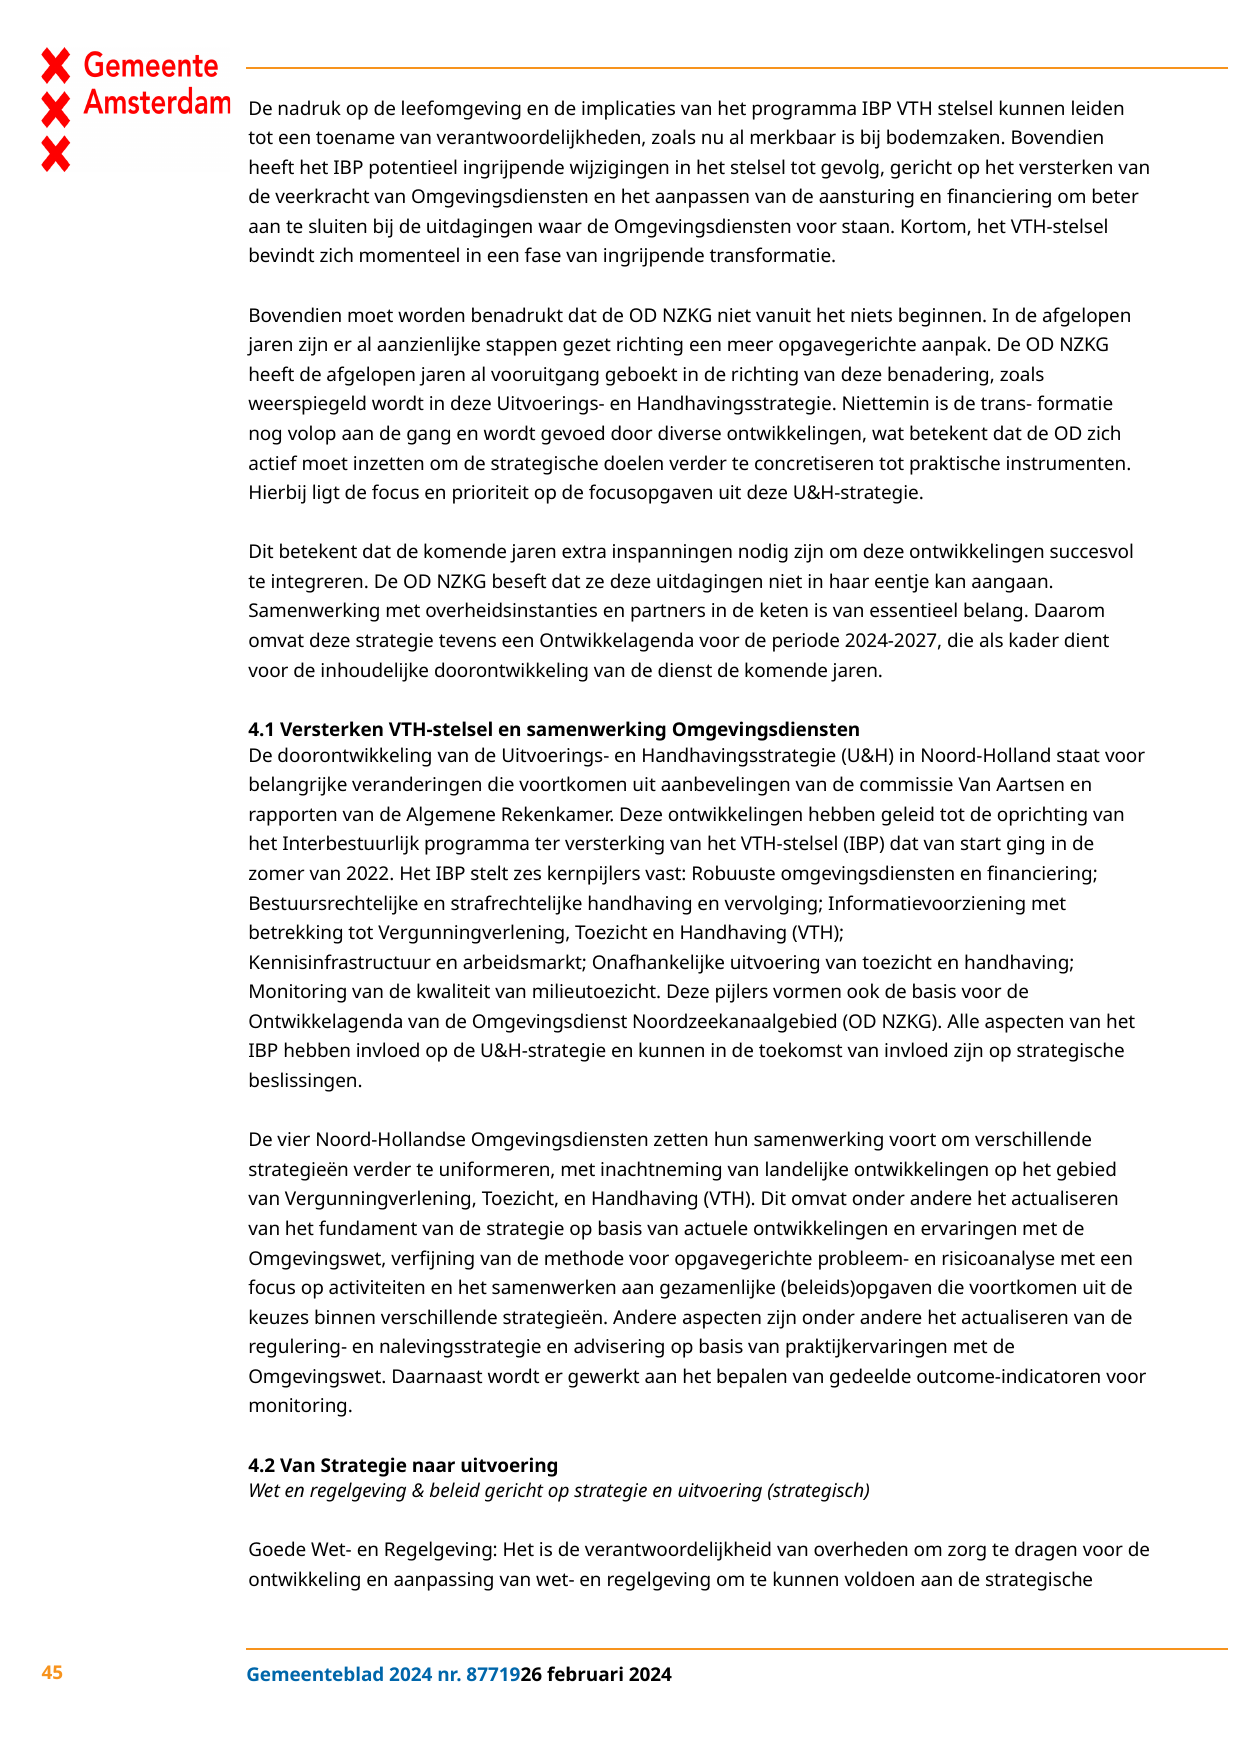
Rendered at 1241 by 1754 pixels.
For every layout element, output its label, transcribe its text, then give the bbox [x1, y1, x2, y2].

text 4.1 Versterken VTH-stelsel en samenwerking Omgevingsdiensten [248, 716, 1152, 742]
picture [41, 47, 231, 172]
text 4.2 Van Strategie naar uitvoering [248, 1452, 1152, 1477]
text De nadruk op de leefomgeving en de implicaties van het programma IBP VTH stelsel kunnen leiden tot een toename van verantwoordelijkheden, zoals nu al merkbaar is bij bodemzaken. Bovendien heeft het IBP potentieel ingrijpende wijzigingen in het stelsel tot gevolg, gericht op het versterken van de veerkracht van Omgevingsdiensten en het aanpassen van de aansturing en financiering om beter aan te sluiten bij de uitdagingen waar de Omgevingsdiensten voor staan. Kortom, het VTH-stelsel bevindt zich momenteel in een fase van ingrijpende transformatie. [248, 95, 1152, 268]
text De doorontwikkeling van de Uitvoerings- en Handhavingsstrategie (U&H) in Noord-Holland staat voor belangrijke veranderingen die voortkomen uit aanbevelingen van de commissie Van Aartsen en rapporten van de Algemene Rekenkamer. Deze ontwikkelingen hebben geleid tot de oprichting van het Interbestuurlijk programma ter versterking van het VTH-stelsel (IBP) dat van start ging in de zomer van 2022. Het IBP stelt zes kernpijlers vast: Robuuste omgevingsdiensten en financiering; Bestuursrechtelijke en strafrechtelijke handhaving en vervolging; Informatievoorziening met betrekking tot Vergunningverlening, Toezicht en Handhaving (VTH); [248, 742, 1152, 945]
text Bovendien moet worden benadrukt dat de OD NZKG niet vanuit het niets beginnen. In de afgelopen jaren zijn er al aanzienlijke stappen gezet richting een meer opgavegerichte aanpak. De OD NZKG heeft de afgelopen jaren al vooruitgang geboekt in de richting van deze benadering, zoals weerspiegeld wordt in deze Uitvoerings- en Handhavingsstrategie. Niettemin is de trans- formatie nog volop aan de gang en wordt gevoed door diverse ontwikkelingen, wat betekent dat de OD zich actief moet inzetten om de strategische doelen verder te concretiseren tot praktische instrumenten. Hierbij ligt de focus en prioriteit op de focusopgaven uit deze U&H-strategie. [248, 302, 1152, 505]
text Goede Wet- en Regelgeving: Het is de verantwoordelijkheid van overheden om zorg te dragen voor de ontwikkeling en aanpassing van wet- en regelgeving om te kunnen voldoen aan de strategische [248, 1537, 1152, 1592]
text Dit betekent dat de komende jaren extra inspanningen nodig zijn om deze ontwikkelingen succesvol te integreren. De OD NZKG beseft dat ze deze uitdagingen niet in haar eentje kan aangaan. Samenwerking met overheidsinstanties en partners in de keten is van essentieel belang. Daarom omvat deze strategie tevens een Ontwikkelagenda voor de periode 2024-2027, die als kader dient voor de inhoudelijke doorontwikkeling van de dienst de komende jaren. [248, 538, 1152, 683]
text Kennisinfrastructuur en arbeidsmarkt; Onafhankelijke uitvoering van toezicht en handhaving; Monitoring van de kwaliteit van milieutoezicht. Deze pijlers vormen ook de basis voor de Ontwikkelagenda van de Omgevingsdienst Noordzeekanaalgebied (OD NZKG). Alle aspecten van het IBP hebben invloed op de U&H-strategie en kunnen in de toekomst van invloed zijn op strategische beslissingen. [248, 949, 1152, 1093]
text De vier Noord-Hollandse Omgevingsdiensten zetten hun samenwerking voort om verschillende strategieën verder te uniformeren, met inachtneming van landelijke ontwikkelingen op het gebied van Vergunningverlening, Toezicht, en Handhaving (VTH). Dit omvat onder andere het actualiseren van het fundament van de strategie op basis van actuele ontwikkelingen en ervaringen met de Omgevingswet, verfijning van de methode voor opgavegerichte probleem- en risicoanalyse met een focus op activiteiten en het samenwerken aan gezamenlijke (beleids)opgaven die voortkomen uit de keuzes binnen verschillende strategieën. Andere aspecten zijn onder andere het actualiseren van de regulering- en nalevingsstrategie en advisering op basis van praktijkervaringen met de Omgevingswet. Daarnaast wordt er gewerkt aan het bepalen van gedeelde outcome-indicatoren voor monitoring. [248, 1126, 1152, 1418]
text Wet en regelgeving & beleid gericht op strategie en uitvoering (strategisch) [248, 1477, 1152, 1503]
